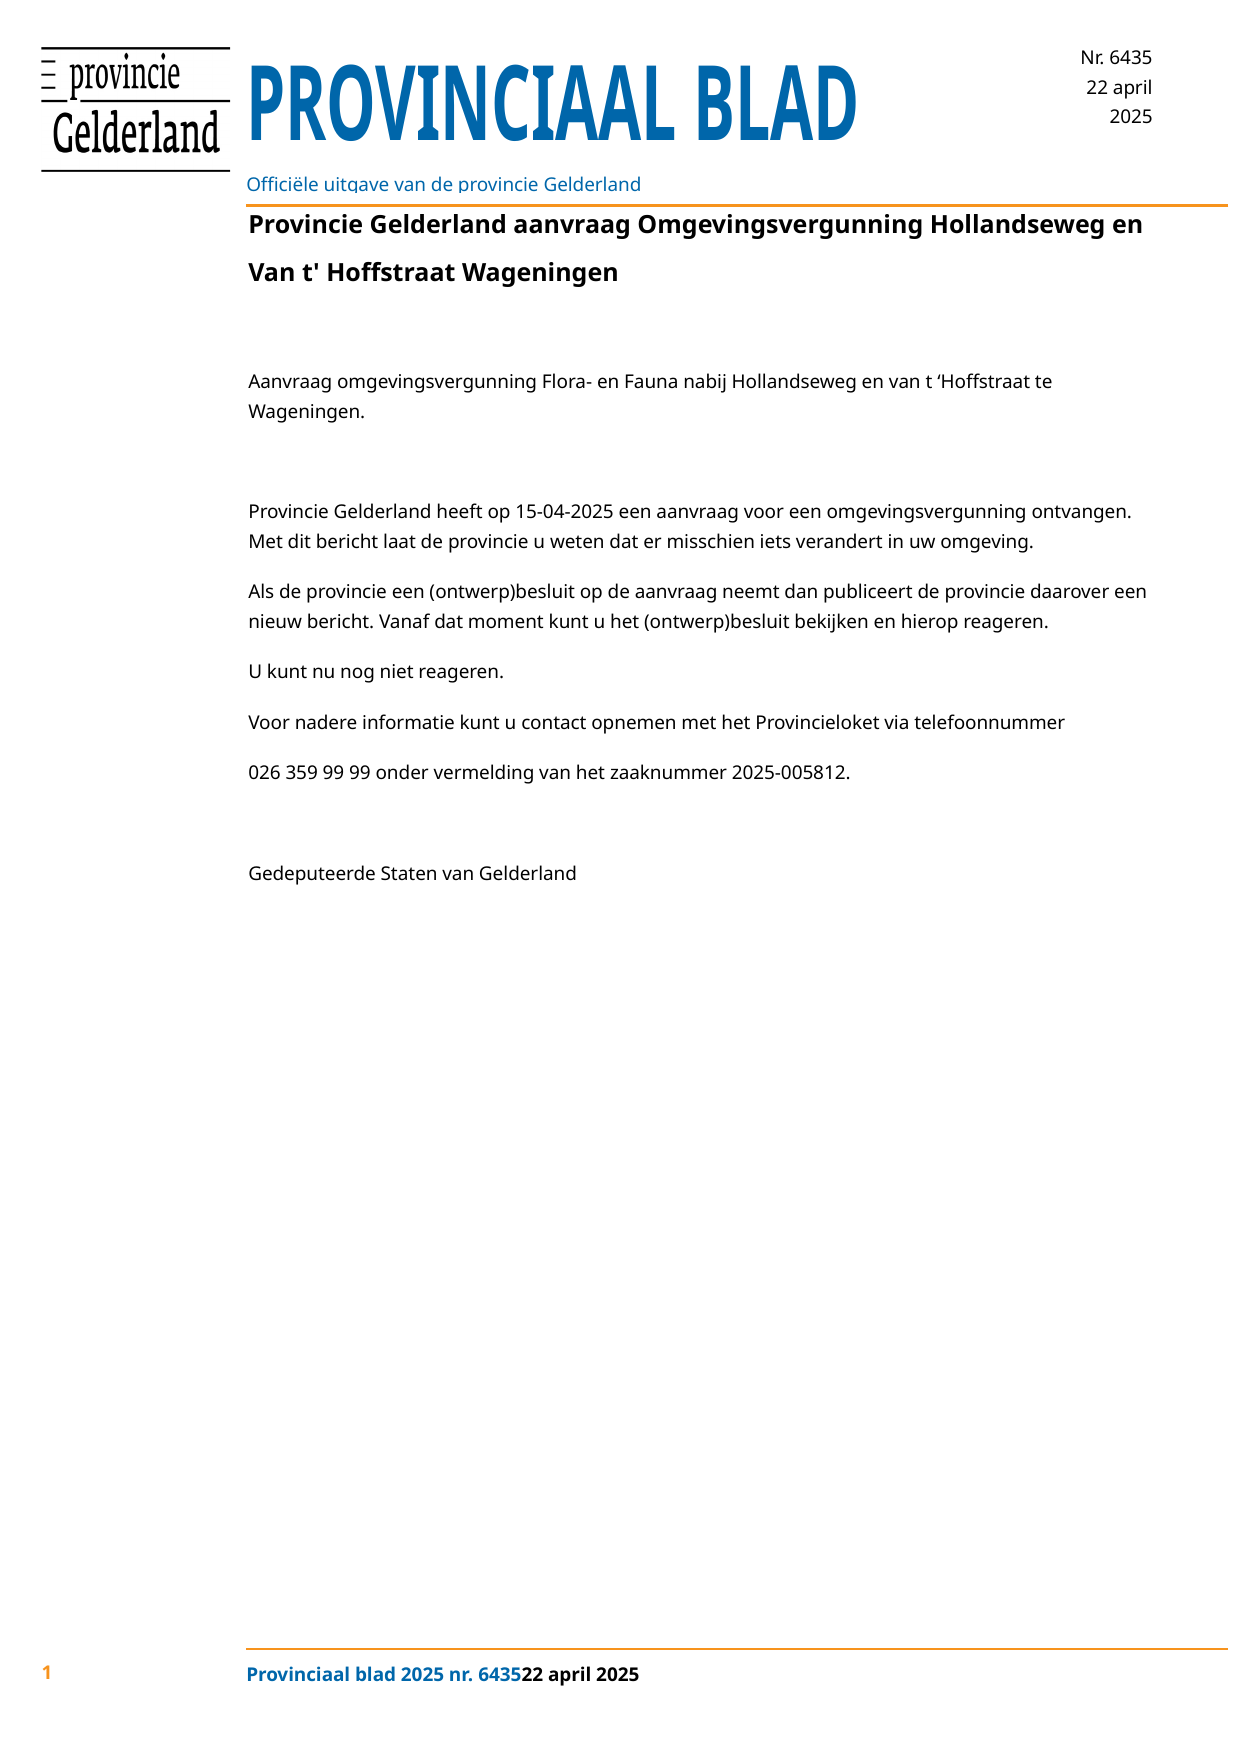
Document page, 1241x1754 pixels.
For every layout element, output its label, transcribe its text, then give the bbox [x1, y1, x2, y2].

picture [41, 47, 231, 172]
text Als de provincie een (ontwerp)besluit op de aanvraag neemt dan publiceert de provincie daarover een nieuw bericht. Vanaf dat moment kunt u het (ontwerp)besluit bekijken en hierop reageren. [248, 579, 1152, 634]
text Provincie Gelderland aanvraag Omgevingsvergunning Hollandseweg en Van t' Hoffstraat Wageningen [248, 207, 1152, 288]
text U kunt nu nog niet reageren. [248, 659, 1152, 684]
text Aanvraag omgevingsvergunning Flora- en Fauna nabij Hollandseweg en van t ‘Hoffstraat te Wageningen. [248, 368, 1152, 424]
text Provincie Gelderland heeft op 15-04-2025 een aanvraag voor een omgevingsvergunning ontvangen. Met dit bericht laat de provincie u weten dat er misschien iets verandert in uw omgeving. [248, 499, 1152, 554]
text Voor nadere informatie kunt u contact opnemen met het Provincieloket via telefoonnummer [248, 709, 1152, 735]
text Gedeputeerde Staten van Gelderland [248, 860, 1152, 886]
text 026 359 99 99 onder vermelding van het zaaknummer 2025-005812. [248, 759, 1152, 785]
